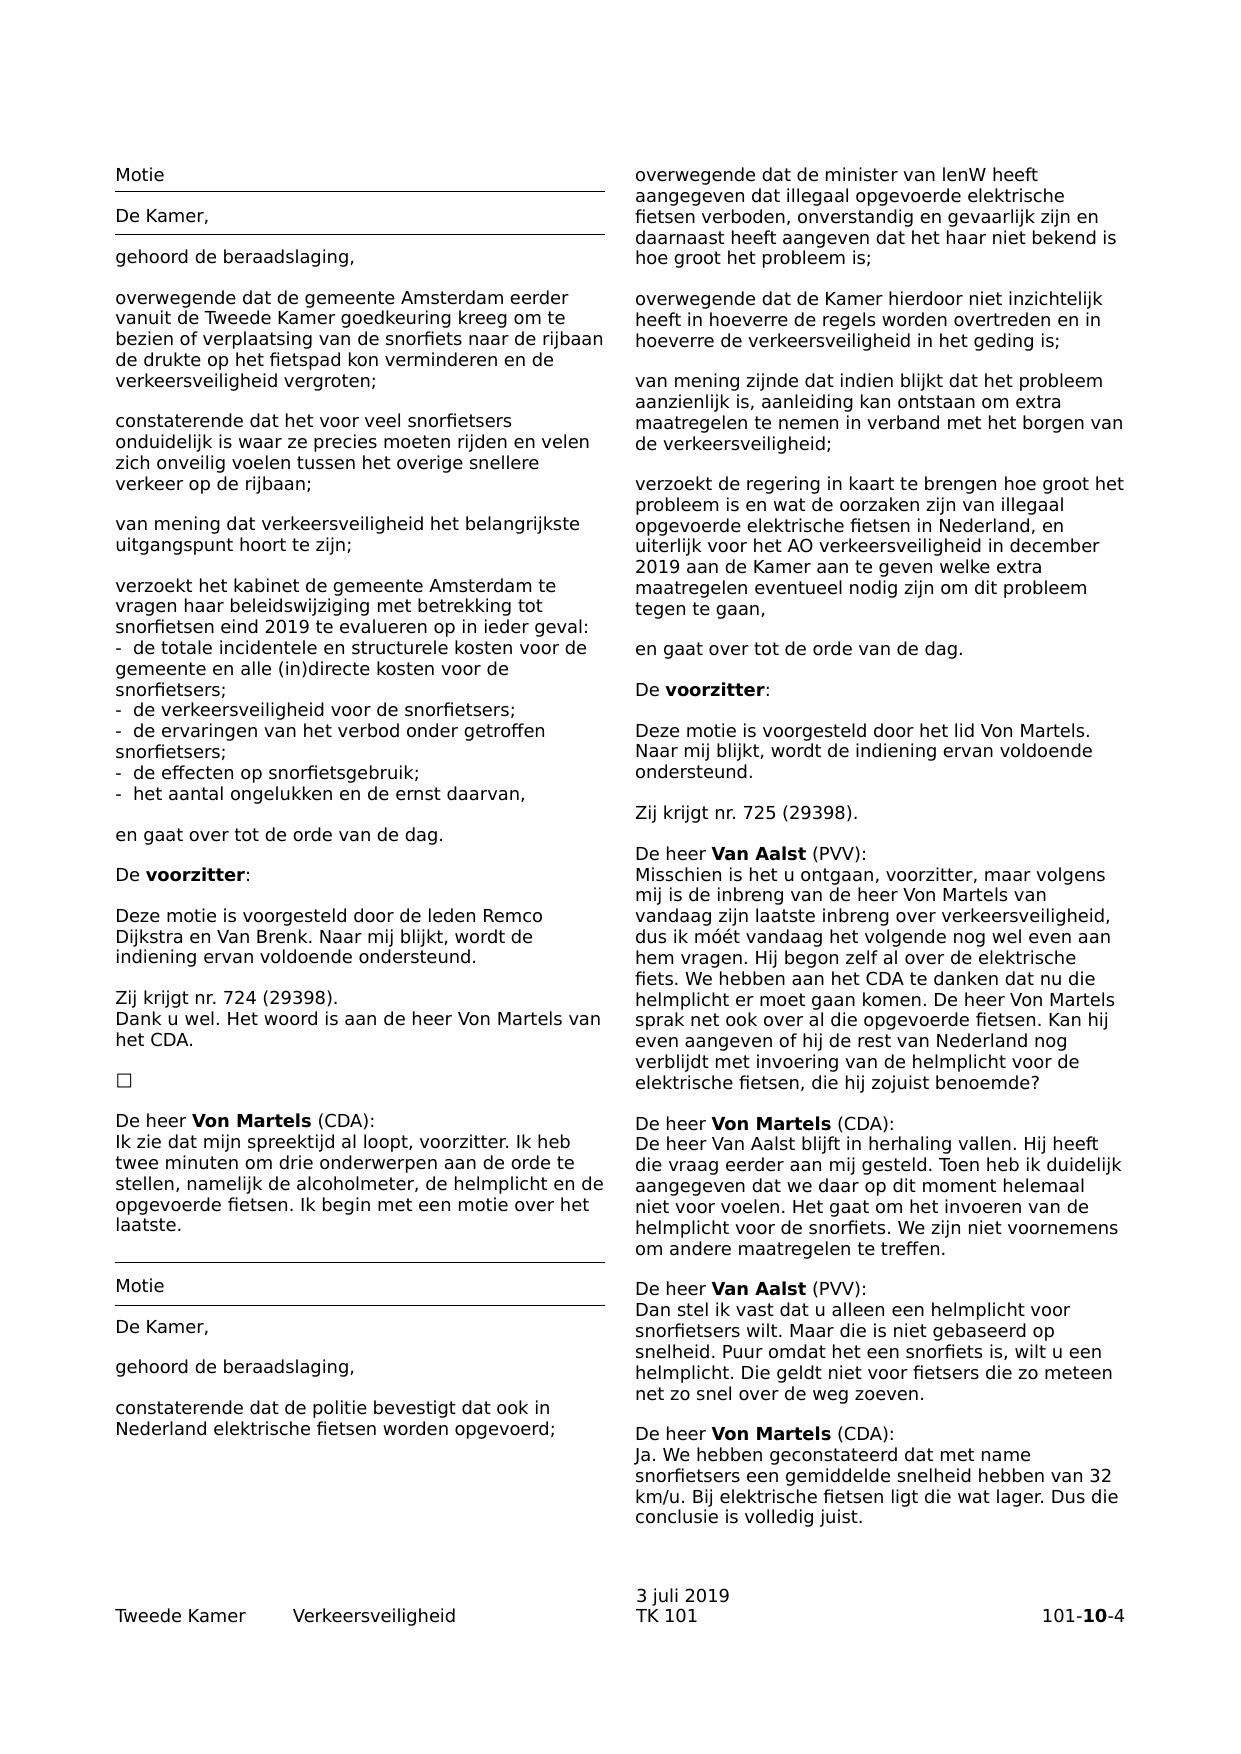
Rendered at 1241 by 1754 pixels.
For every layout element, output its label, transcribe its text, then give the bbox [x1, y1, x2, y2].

text De voorzitter: [115, 865, 605, 886]
text van mening dat verkeersveiligheid het belangrijkste uitgangspunt hoort te zijn; [115, 514, 605, 556]
text Misschien is het u ontgaan, voorzitter, maar volgens mij is de inbreng van de heer Von Martels van vandaag zijn laatste inbreng over verkeersveiligheid, dus ik móét vandaag het volgende nog wel even aan hem vragen. Hij begon zelf al over de elektrische fiets. We hebben aan het CDA te danken dat nu die helmplicht er moet gaan komen. De heer Von Martels sprak net ook over al die opgevoerde fietsen. Kan hij even aangeven of hij de rest van Nederland nog verblijdt met invoering van de helmplicht voor de elektrische fietsen, die hij zojuist benoemde? [635, 864, 1125, 1093]
text De heer Von Martels (CDA): [635, 1113, 1125, 1134]
text en gaat over tot de orde van de dag. [115, 824, 605, 845]
text De Kamer, [115, 206, 605, 227]
text De heer Van Aalst (PVV): [635, 843, 1125, 864]
text Zij krijgt nr. 725 (29398). [635, 803, 1125, 823]
text Dank u wel. Het woord is aan de heer Von Martels van het CDA. [115, 1009, 605, 1050]
text ⬜ [115, 1070, 605, 1091]
text constaterende dat de politie bevestigt dat ook in Nederland elektrische fietsen worden opgevoerd; [115, 1398, 605, 1439]
text Ja. We hebben geconstateerd dat met name snorfietsers een gemiddelde snelheid hebben van 32 km/u. Bij elektrische fietsen ligt die wat lager. Dus die conclusie is volledig juist. [635, 1445, 1125, 1528]
text Dan stel ik vast dat u alleen een helmplicht voor snorfietsers wilt. Maar die is niet gebaseerd op snelheid. Puur omdat het een snorfiets is, wilt u een helmplicht. Die geldt niet voor fietsers die zo meteen net zo snel over de weg zoeven. [635, 1300, 1125, 1404]
text gehoord de beraadslaging, [115, 247, 605, 267]
text Deze motie is voorgesteld door het lid Von Martels. Naar mij blijkt, wordt de indiening ervan voldoende ondersteund. [635, 721, 1125, 783]
text verzoekt het kabinet de gemeente Amsterdam te vragen haar beleidswijziging met betrekking tot snorfietsen eind 2019 te evalueren op in ieder geval: [115, 576, 605, 638]
text Zij krijgt nr. 724 (29398). [115, 988, 605, 1009]
list de verkeersveiligheid voor de snorfietsers; [115, 700, 605, 721]
text De voorzitter: [635, 680, 1125, 701]
text overwegende dat de gemeente Amsterdam eerder vanuit de Tweede Kamer goedkeuring kreeg om te bezien of verplaatsing van de snorfiets naar de rijbaan de drukte op het fietspad kon verminderen en de verkeersveiligheid vergroten; [115, 287, 605, 391]
text en gaat over tot de orde van de dag. [635, 639, 1125, 660]
text De heer Von Martels (CDA): [635, 1424, 1125, 1445]
list de effecten op snorfietsgebruik; [115, 763, 605, 783]
text De heer Van Aalst (PVV): [635, 1279, 1125, 1300]
text Motie [115, 1276, 605, 1297]
text De heer Von Martels (CDA): [115, 1111, 605, 1132]
text De heer Van Aalst blijft in herhaling vallen. Hij heeft die vraag eerder aan mij gesteld. Toen heb ik duidelijk aangegeven dat we daar op dit moment helemaal niet voor voelen. Het gaat om het invoeren van de helmplicht voor de snorfiets. We zijn niet voornemens om andere maatregelen te treffen. [635, 1134, 1125, 1259]
text van mening zijnde dat indien blijkt dat het probleem aanzienlijk is, aanleiding kan ontstaan om extra maatregelen te nemen in verband met het borgen van de verkeersveiligheid; [635, 371, 1125, 454]
text Ik zie dat mijn spreektijd al loopt, voorzitter. Ik heb twee minuten om drie onderwerpen aan de orde te stellen, namelijk de alcoholmeter, de helmplicht en de opgevoerde fietsen. Ik begin met een motie over het laatste. [115, 1132, 605, 1236]
text Motie [115, 165, 605, 186]
text overwegende dat de minister van lenW heeft aangegeven dat illegaal opgevoerde elektrische fietsen verboden, onverstandig en gevaarlijk zijn en daarnaast heeft aangeven dat het haar niet bekend is hoe groot het probleem is; [635, 165, 1125, 269]
text De Kamer, [115, 1317, 605, 1337]
text Deze motie is voorgesteld door de leden Remco Dijkstra en Van Brenk. Naar mij blijkt, wordt de indiening ervan voldoende ondersteund. [115, 906, 605, 968]
list de ervaringen van het verbod onder getroffen snorfietsers; [115, 721, 605, 763]
text constaterende dat het voor veel snorfietsers onduidelijk is waar ze precies moeten rijden en velen zich onveilig voelen tussen het overige snellere verkeer op de rijbaan; [115, 411, 605, 494]
text overwegende dat de Kamer hierdoor niet inzichtelijk heeft in hoeverre de regels worden overtreden en in hoeverre de verkeersveiligheid in het geding is; [635, 289, 1125, 351]
text verzoekt de regering in kaart te brengen hoe groot het probleem is en wat de oorzaken zijn van illegaal opgevoerde elektrische fietsen in Nederland, en uiterlijk voor het AO verkeersveiligheid in december 2019 aan de Kamer aan te geven welke extra maatregelen eventueel nodig zijn om dit probleem tegen te gaan, [635, 474, 1125, 619]
text gehoord de beraadslaging, [115, 1357, 605, 1378]
list het aantal ongelukken en de ernst daarvan, [115, 783, 605, 804]
list de totale incidentele en structurele kosten voor de gemeente en alle (in)directe kosten voor de snorfietsers; [115, 638, 605, 700]
